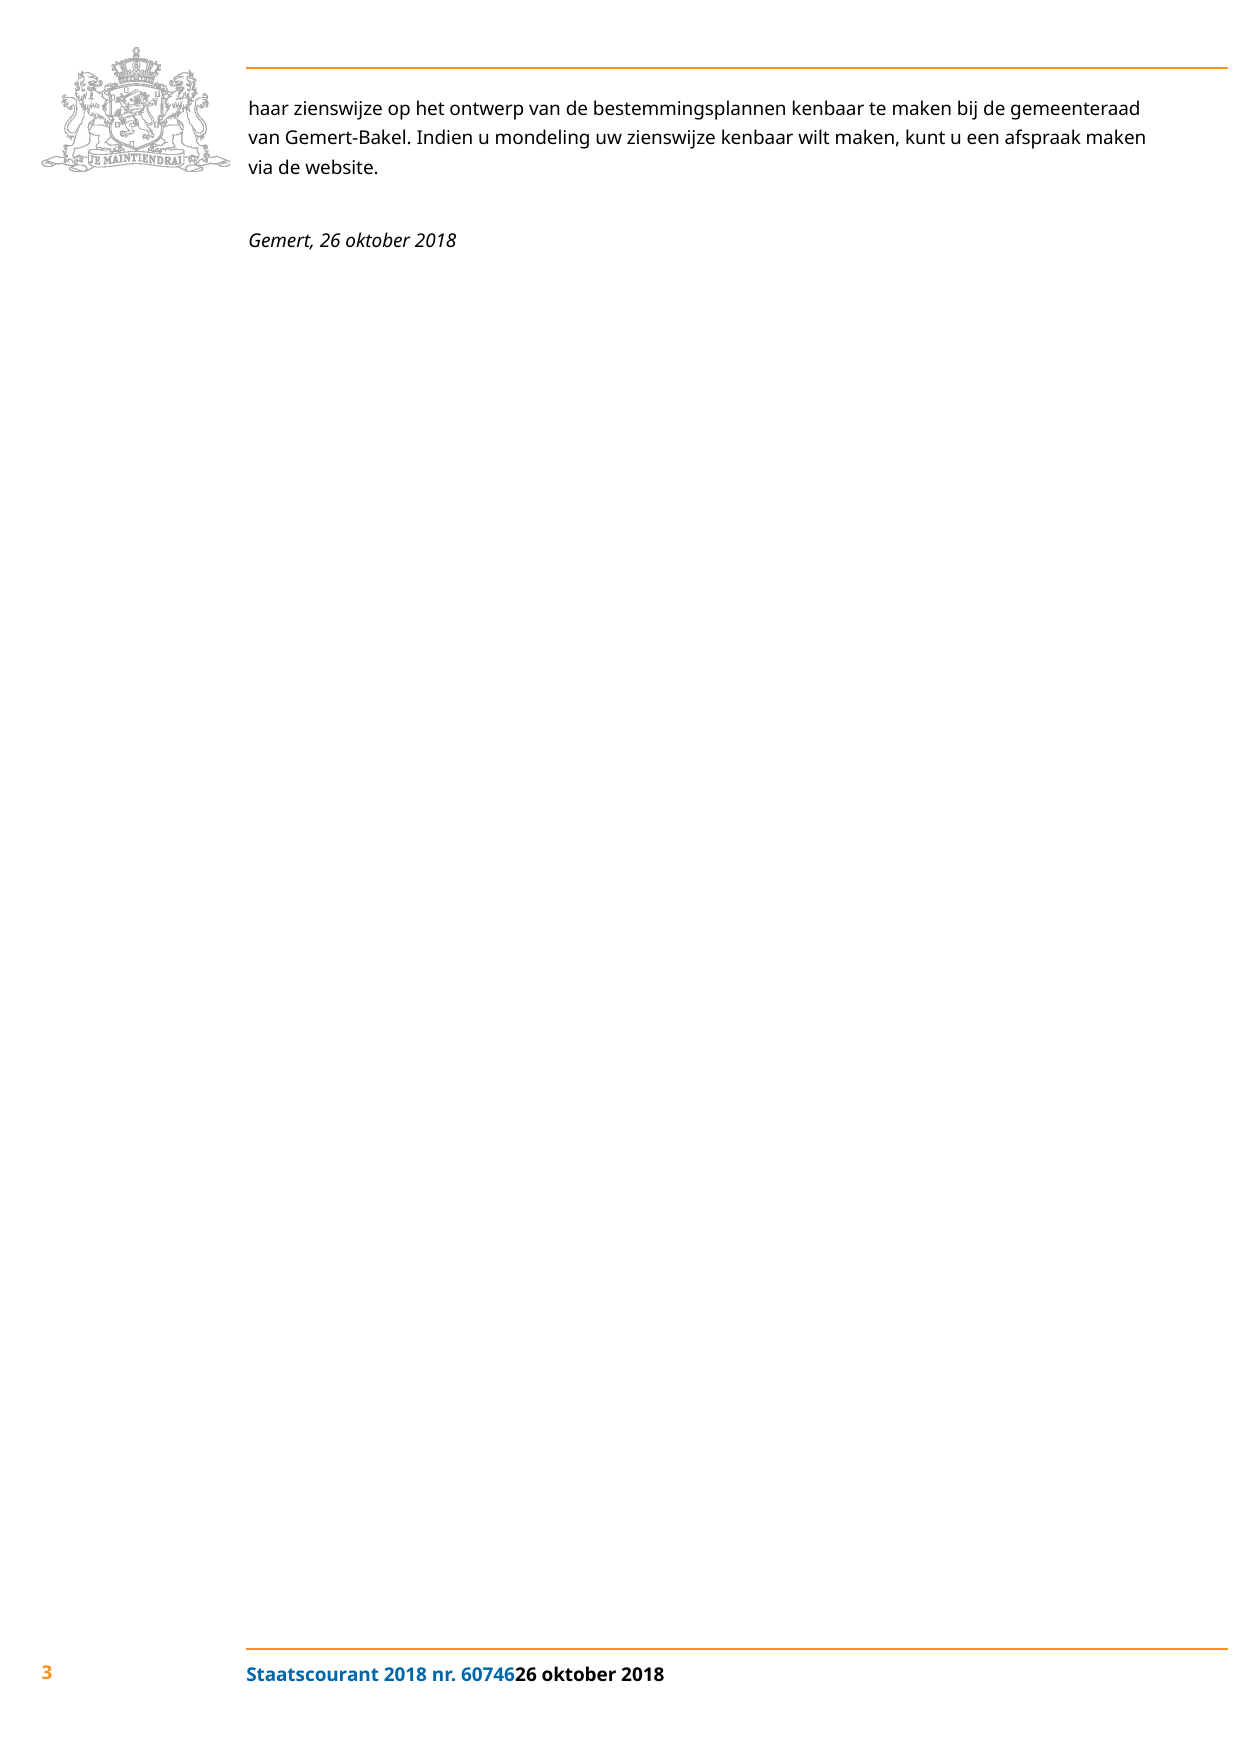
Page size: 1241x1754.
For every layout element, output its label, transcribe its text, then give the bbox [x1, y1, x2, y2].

text haar zienswijze op het ontwerp van de bestemmingsplannen kenbaar te maken bij de gemeenteraad van Gemert-Bakel. Indien u mondeling uw zienswijze kenbaar wilt maken, kunt u een afspraak maken via de website. [248, 95, 1152, 180]
picture [41, 47, 231, 172]
text Gemert, 26 oktober 2018 [248, 227, 1152, 253]
